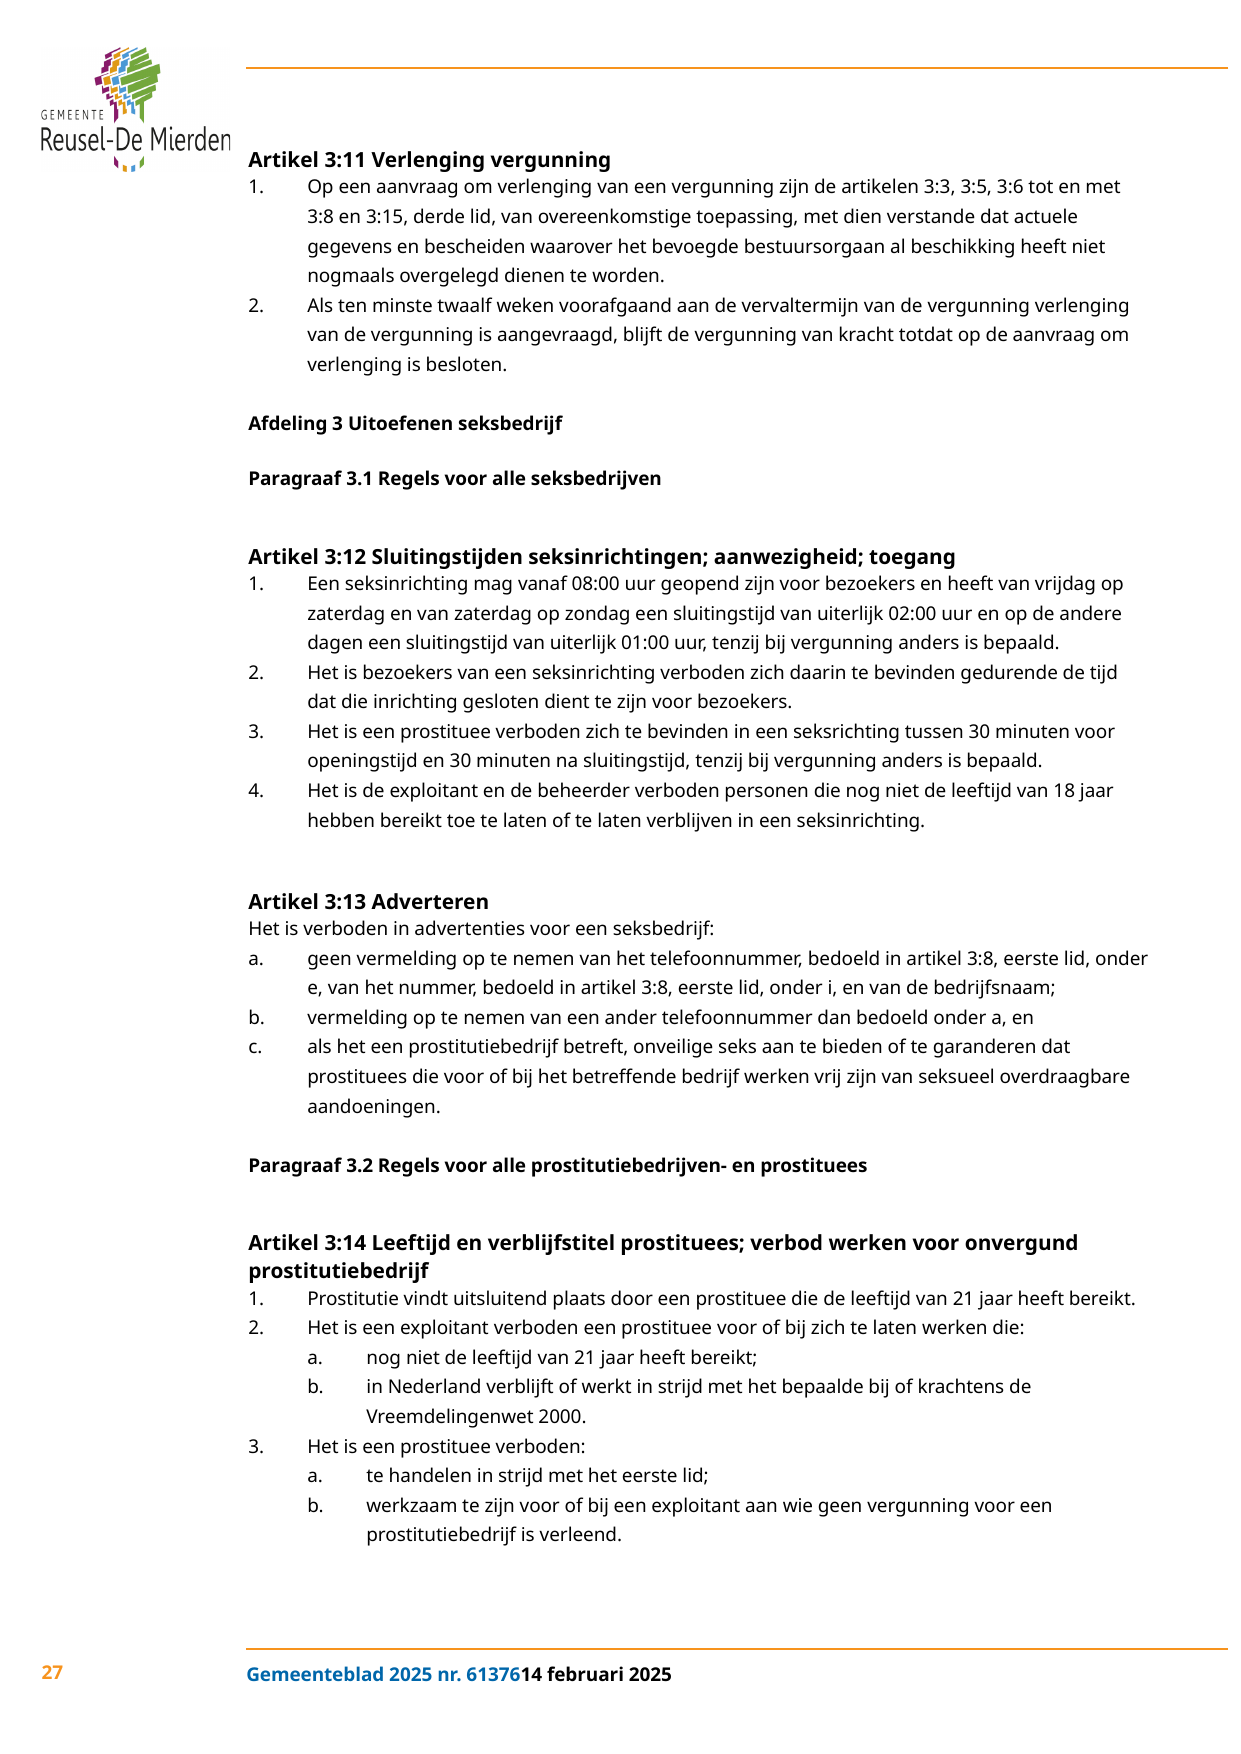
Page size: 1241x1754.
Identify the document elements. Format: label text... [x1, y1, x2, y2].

list Het is bezoekers van een seksinrichting verboden zich daarin te bevinden gedurende de tijd dat die inrichting gesloten dient te zijn voor bezoekers. [248, 659, 1152, 714]
list Het is een exploitant verboden een prostituee voor of bij zich te laten werken die: [248, 1314, 1152, 1340]
text Paragraaf 3.2 Regels voor alle prostitutiebedrijven- en prostituees [248, 1152, 1152, 1178]
text Paragraaf 3.1 Regels voor alle seksbedrijven [248, 466, 1152, 491]
text Artikel 3:13 Adverteren [248, 887, 1152, 915]
list Een seksinrichting mag vanaf 08:00 uur geopend zijn voor bezoekers en heeft van vrijdag op zaterdag en van zaterdag op zondag een sluitingstijd van uiterlijk 02:00 uur en op de andere dagen een sluitingstijd van uiterlijk 01:00 uur, tenzij bij vergunning anders is bepaald. [248, 570, 1152, 655]
list vermelding op te nemen van een ander telefoonnummer dan bedoeld onder a, en [248, 1004, 1152, 1030]
text Artikel 3:12 Sluitingstijden seksinrichtingen; aanwezigheid; toegang [248, 542, 1152, 570]
picture [41, 47, 231, 172]
list als het een prostitutiebedrijf betreft, onveilige seks aan te bieden of te garanderen dat prostituees die voor of bij het betreffende bedrijf werken vrij zijn van seksueel overdraagbare aandoeningen. [248, 1034, 1152, 1118]
text Afdeling 3 Uitoefenen seksbedrijf [248, 410, 1152, 436]
list Het is de exploitant en de beheerder verboden personen die nog niet de leeftijd van 18 jaar hebben bereikt toe te laten of te laten verblijven in een seksinrichting. [248, 777, 1152, 833]
list te handelen in strijd met het eerste lid; [307, 1462, 1152, 1488]
list Het is een prostituee verboden zich te bevinden in een seksrichting tussen 30 minuten voor openingstijd en 30 minuten na sluitingstijd, tenzij bij vergunning anders is bepaald. [248, 718, 1152, 773]
text Artikel 3:11 Verlenging vergunning [248, 145, 1152, 174]
list nog niet de leeftijd van 21 jaar heeft bereikt; [307, 1344, 1152, 1370]
list Het is een prostituee verboden: [248, 1433, 1152, 1459]
list Als ten minste twaalf weken voorafgaand aan de vervaltermijn van de vergunning verlenging van de vergunning is aangevraagd, blijft de vergunning van kracht totdat op de aanvraag om verlenging is besloten. [248, 292, 1152, 377]
list Op een aanvraag om verlenging van een vergunning zijn de artikelen 3:3, 3:5, 3:6 tot en met 3:8 en 3:15, derde lid, van overeenkomstige toepassing, met dien verstande dat actuele gegevens en bescheiden waarover het bevoegde bestuursorgaan al beschikking heeft niet nogmaals overgelegd dienen te worden. [248, 174, 1152, 288]
text Het is verboden in advertenties voor een seksbedrijf: [248, 915, 1152, 941]
list in Nederland verblijft of werkt in strijd met het bepaalde bij of krachtens de Vreemdelingenwet 2000. [307, 1374, 1152, 1429]
list Prostitutie vindt uitsluitend plaats door een prostituee die de leeftijd van 21 jaar heeft bereikt. [248, 1285, 1152, 1311]
text Artikel 3:14 Leeftijd en verblijfstitel prostituees; verbod werken voor onvergund prostitutiebedrijf [248, 1228, 1152, 1285]
list werkzaam te zijn voor of bij een exploitant aan wie geen vergunning voor een prostitutiebedrijf is verleend. [307, 1492, 1152, 1547]
list geen vermelding op te nemen van het telefoonnummer, bedoeld in artikel 3:8, eerste lid, onder e, van het nummer, bedoeld in artikel 3:8, eerste lid, onder i, en van de bedrijfsnaam; [248, 945, 1152, 1000]
